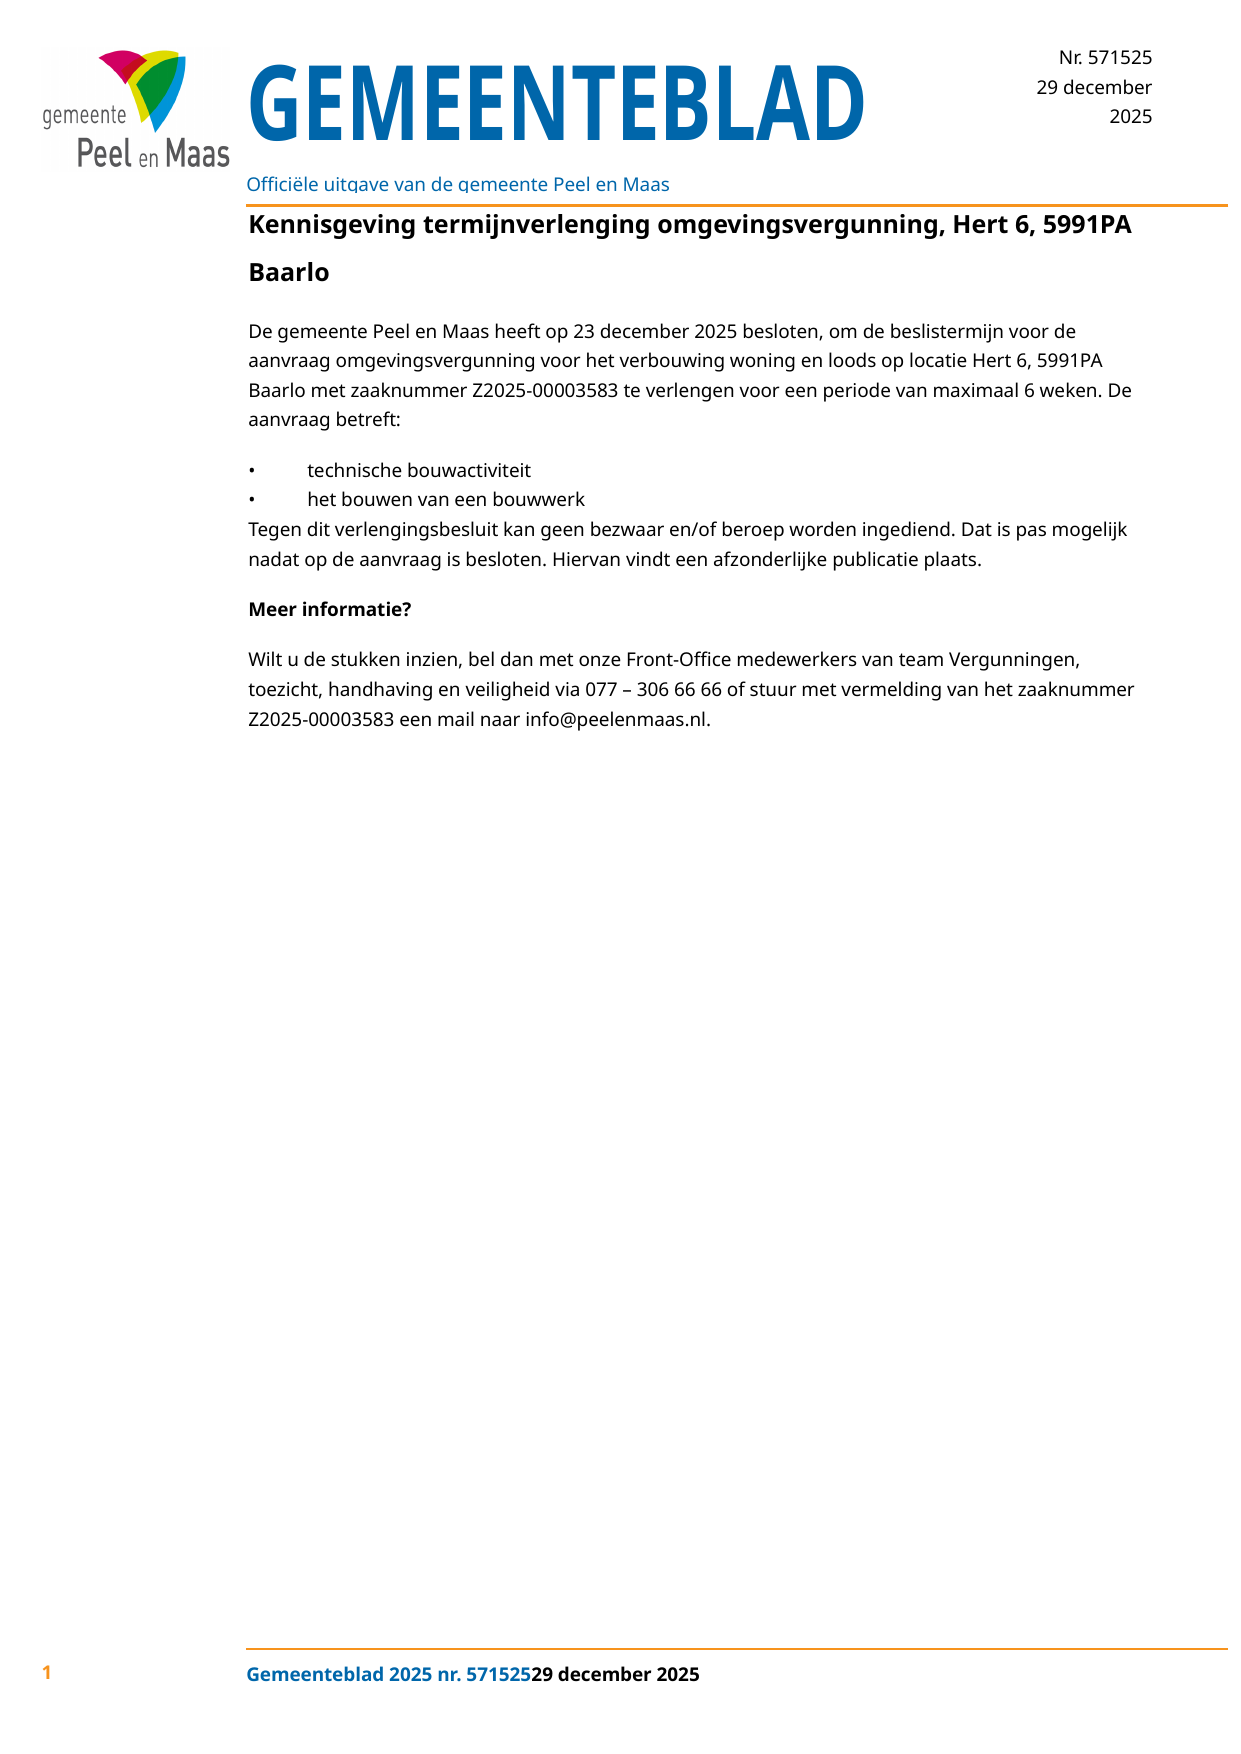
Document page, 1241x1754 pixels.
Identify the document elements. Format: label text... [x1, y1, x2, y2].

picture [41, 47, 231, 172]
text Tegen dit verlengingsbesluit kan geen bezwaar en/of beroep worden ingediend. Dat is pas mogelijk nadat op de aanvraag is besloten. Hiervan vindt een afzonderlijke publicatie plaats. [248, 516, 1152, 572]
text De gemeente Peel en Maas heeft op 23 december 2025 besloten, om de beslistermijn voor de aanvraag omgevingsvergunning voor het verbouwing woning en loods op locatie Hert 6, 5991PA Baarlo met zaaknummer Z2025-00003583 te verlengen voor een periode van maximaal 6 weken. De aanvraag betreft: [248, 318, 1152, 432]
text Meer informatie? [248, 596, 1152, 622]
text Wilt u de stukken inzien, bel dan met onze Front-Office medewerkers van team Vergunningen, toezicht, handhaving en veiligheid via 077 – 306 66 66 of stuur met vermelding van het zaaknummer Z2025-00003583 een mail naar info@peelenmaas.nl. [248, 647, 1152, 732]
list het bouwen van een bouwwerk [248, 487, 1152, 512]
text Kennisgeving termijnverlenging omgevingsvergunning, Hert 6, 5991PA Baarlo [248, 207, 1152, 288]
list technische bouwactiviteit [248, 457, 1152, 483]
